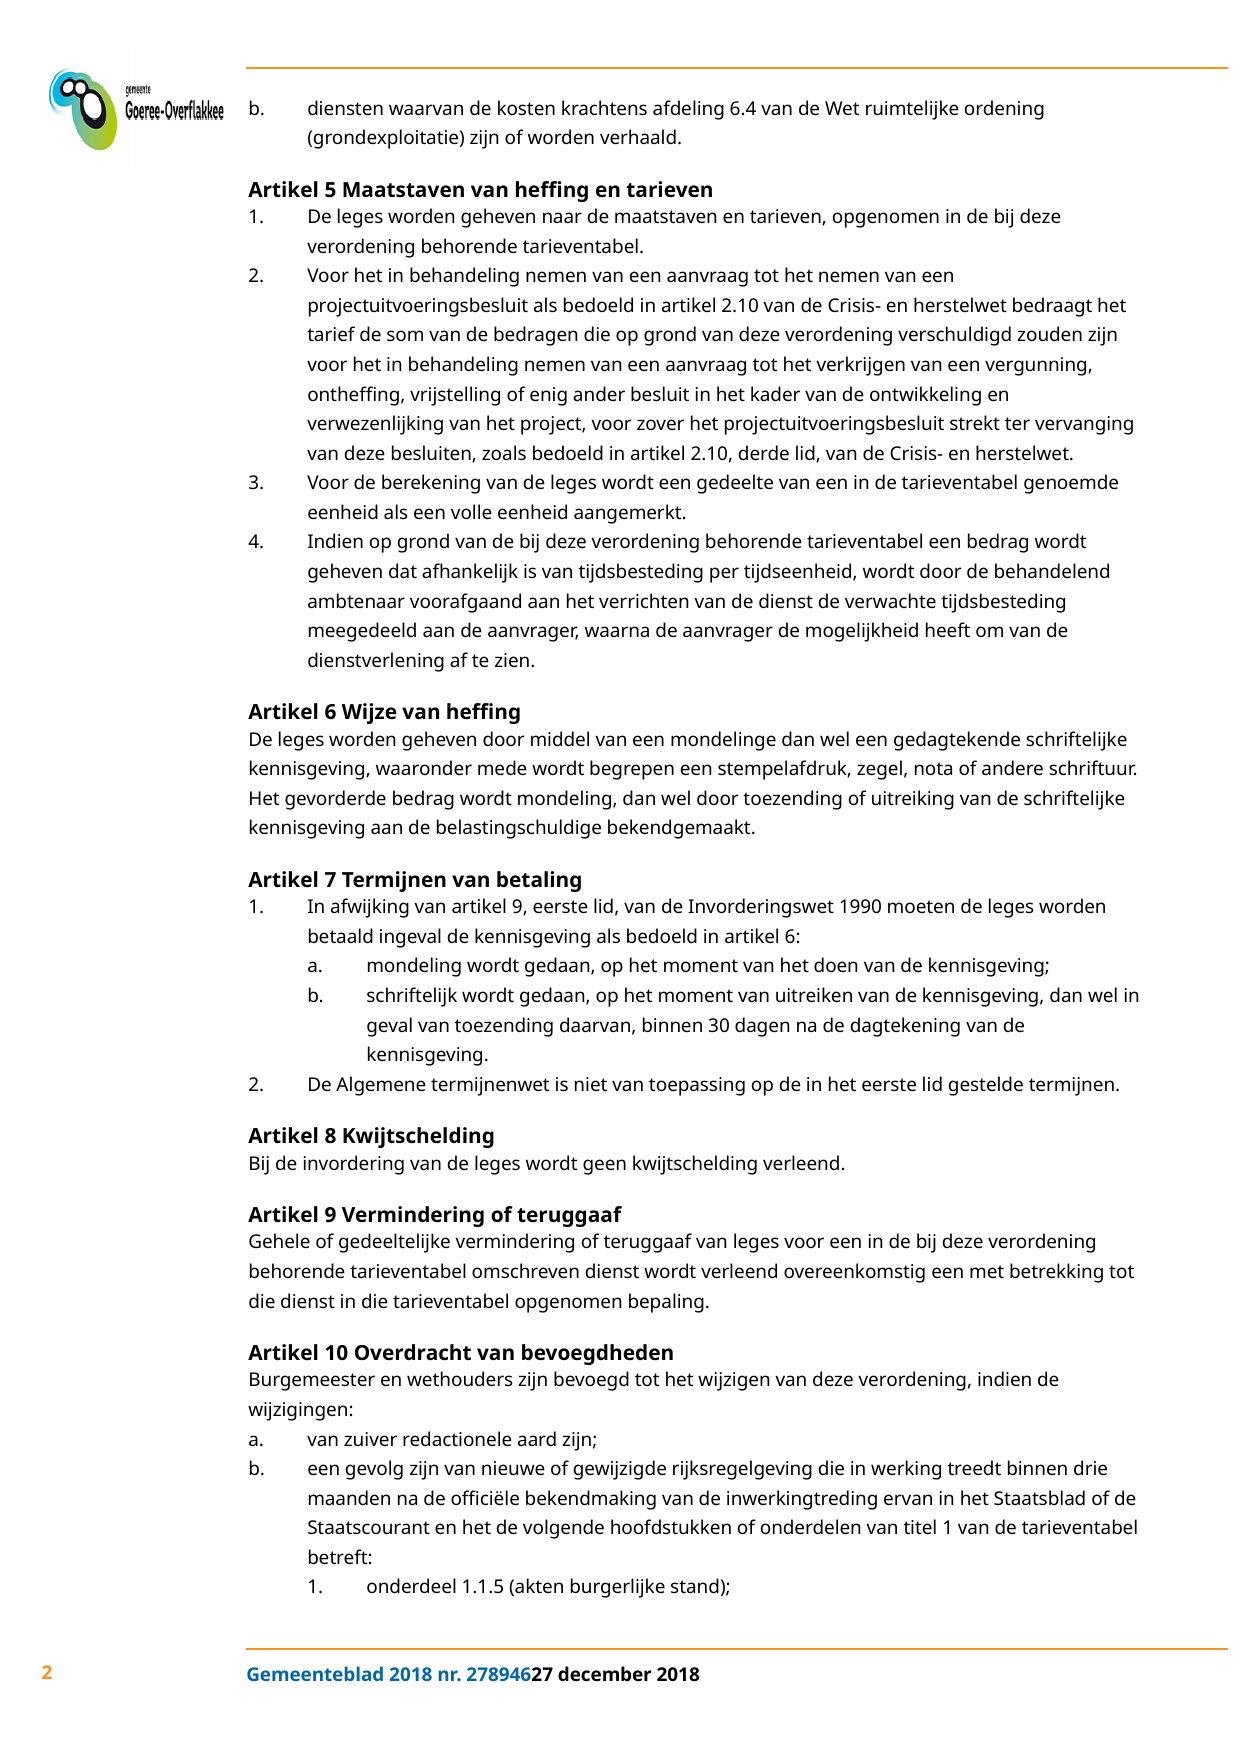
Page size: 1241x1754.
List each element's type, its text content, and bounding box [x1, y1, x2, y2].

text Artikel 9 Vermindering of teruggaaf [248, 1200, 1152, 1229]
text Gehele of gedeeltelijke vermindering of teruggaaf van leges voor een in de bij deze verordening behorende tarieventabel omschreven dienst wordt verleend overeenkomstig een met betrekking tot die dienst in die tarieventabel opgenomen bepaling. [248, 1229, 1152, 1313]
text Artikel 7 Termijnen van betaling [248, 865, 1152, 893]
list onderdeel 1.1.5 (akten burgerlijke stand); [307, 1574, 1152, 1599]
text Artikel 8 Kwijtschelding [248, 1121, 1152, 1150]
list De leges worden geheven naar de maatstaven en tarieven, opgenomen in de bij deze verordening behorende tarieventabel. [248, 203, 1152, 258]
text Artikel 6 Wijze van heffing [248, 697, 1152, 726]
picture [41, 47, 231, 172]
list diensten waarvan de kosten krachtens afdeling 6.4 van de Wet ruimtelijke ordening (grondexploitatie) zijn of worden verhaald. [248, 95, 1152, 150]
list De Algemene termijnenwet is niet van toepassing op de in het eerste lid gestelde termijnen. [248, 1071, 1152, 1097]
list Voor de berekening van de leges wordt een gedeelte van een in de tarieventabel genoemde eenheid als een volle eenheid aangemerkt. [248, 469, 1152, 525]
text Bij de invordering van de leges wordt geen kwijtschelding verleend. [248, 1150, 1152, 1176]
text Artikel 10 Overdracht van bevoegdheden [248, 1338, 1152, 1367]
list mondeling wordt gedaan, op het moment van het doen van de kennisgeving; [307, 953, 1152, 978]
text Artikel 5 Maatstaven van heffing en tarieven [248, 175, 1152, 203]
list schriftelijk wordt gedaan, op het moment van uitreiken van de kennisgeving, dan wel in geval van toezending daarvan, binnen 30 dagen na de dagtekening van de kennisgeving. [307, 982, 1152, 1067]
text De leges worden geheven door middel van een mondelinge dan wel een gedagtekende schriftelijke kennisgeving, waaronder mede wordt begrepen een stempelafdruk, zegel, nota of andere schriftuur. Het gevorderde bedrag wordt mondeling, dan wel door toezending of uitreiking van de schriftelijke kennisgeving aan de belastingschuldige bekendgemaakt. [248, 726, 1152, 840]
list van zuiver redactionele aard zijn; [248, 1426, 1152, 1452]
list Voor het in behandeling nemen van een aanvraag tot het nemen van een projectuitvoeringsbesluit als bedoeld in artikel 2.10 van de Crisis- en herstelwet bedraagt het tarief de som van de bedragen die op grond van deze verordening verschuldigd zouden zijn voor het in behandeling nemen van een aanvraag tot het verkrijgen van een vergunning, ontheffing, vrijstelling of enig ander besluit in het kader van de ontwikkeling en verwezenlijking van het project, voor zover het projectuitvoeringsbesluit strekt ter vervanging van deze besluiten, zoals bedoeld in artikel 2.10, derde lid, van de Crisis- en herstelwet. [248, 262, 1152, 466]
list Indien op grond van de bij deze verordening behorende tarieventabel een bedrag wordt geheven dat afhankelijk is van tijdsbesteding per tijdseenheid, wordt door de behandelend ambtenaar voorafgaand aan het verrichten van de dienst de verwachte tijdsbesteding meegedeeld aan de aanvrager, waarna de aanvrager de mogelijkheid heeft om van de dienstverlening af te zien. [248, 529, 1152, 673]
list een gevolg zijn van nieuwe of gewijzigde rijksregelgeving die in werking treedt binnen drie maanden na de officiële bekendmaking van de inwerkingtreding ervan in het Staatsblad of de Staatscourant en het de volgende hoofdstukken of onderdelen van titel 1 van de tarieventabel betreft: [248, 1455, 1152, 1570]
text Burgemeester en wethouders zijn bevoegd tot het wijzigen van deze verordening, indien de wijzigingen: [248, 1367, 1152, 1422]
list In afwijking van artikel 9, eerste lid, van de Invorderingswet 1990 moeten de leges worden betaald ingeval de kennisgeving als bedoeld in artikel 6: [248, 893, 1152, 949]
